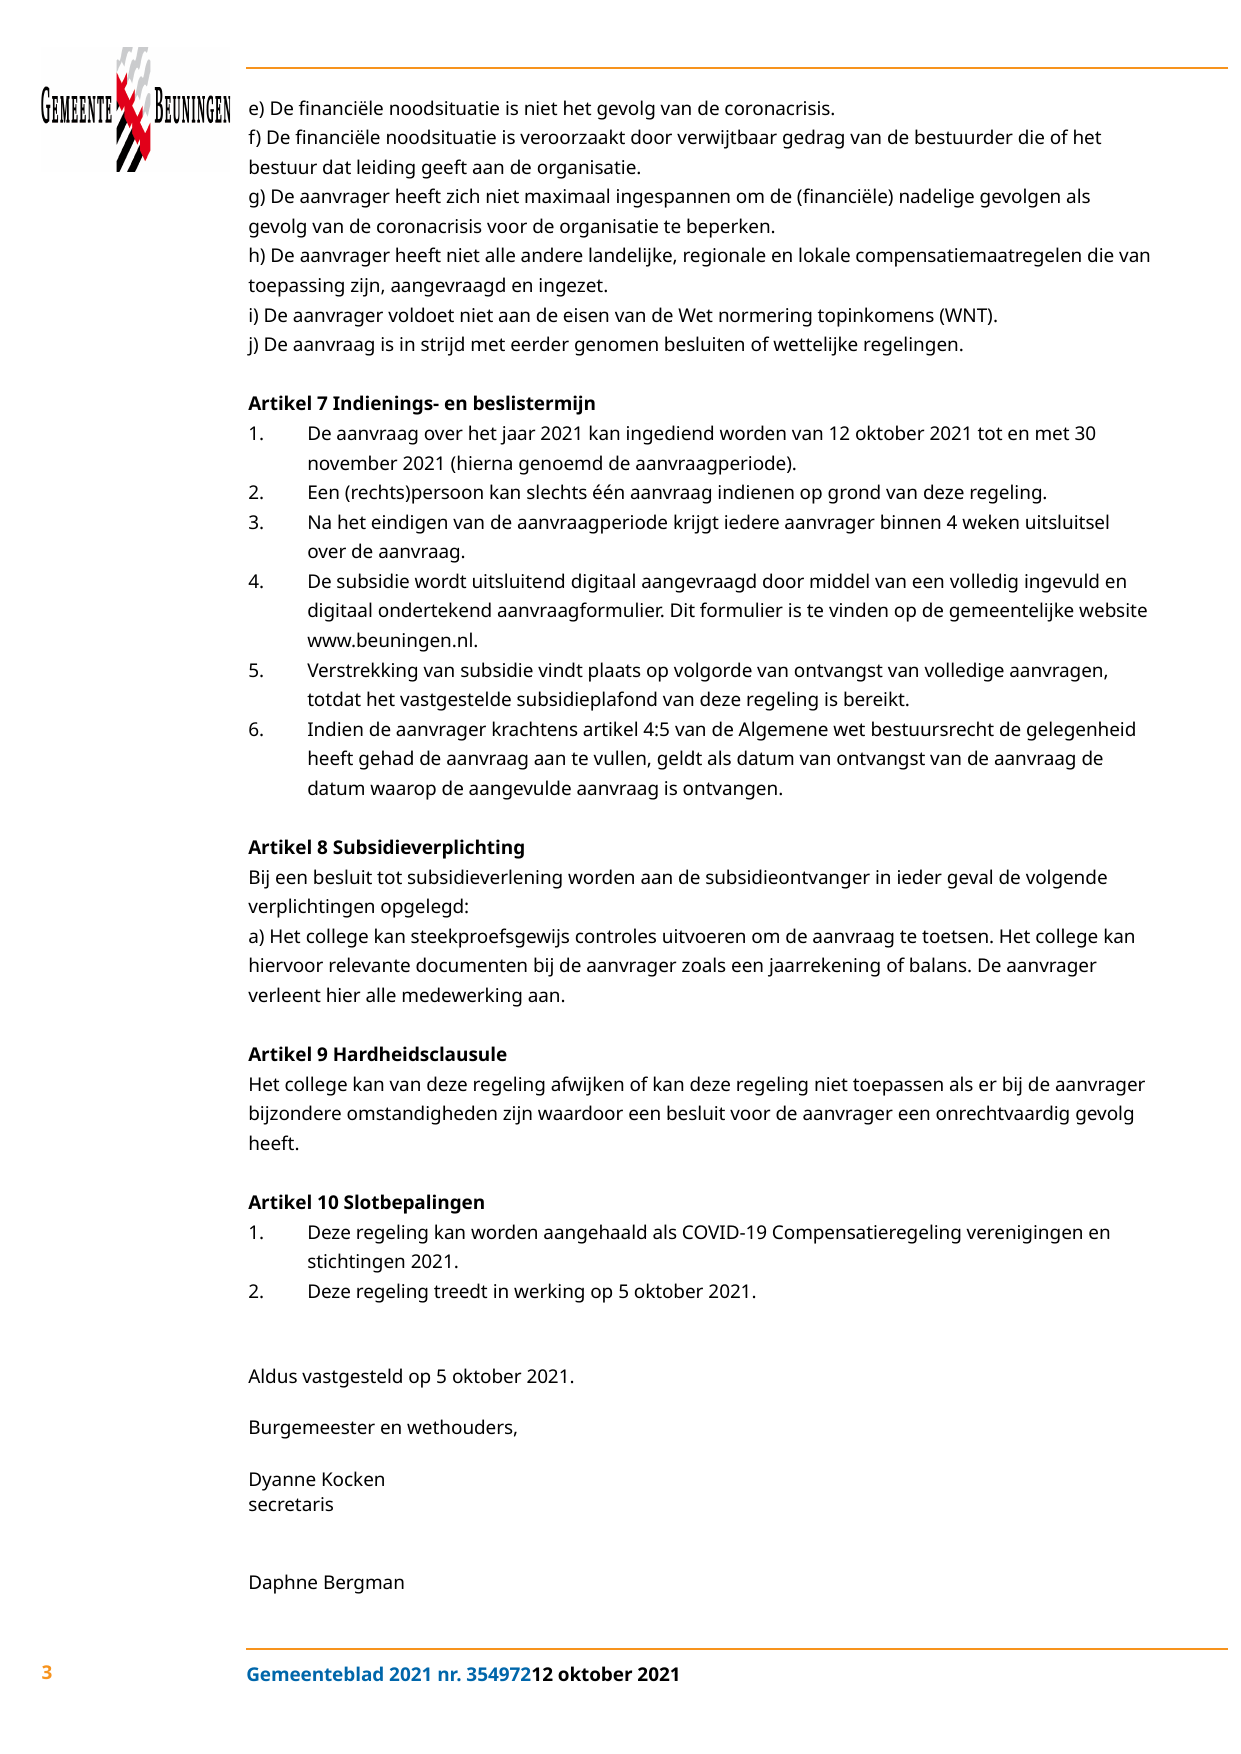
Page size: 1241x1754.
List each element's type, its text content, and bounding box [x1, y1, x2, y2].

text f) De financiële noodsituatie is veroorzaakt door verwijtbaar gedrag van de bestuurder die of het bestuur dat leiding geeft aan de organisatie. [248, 124, 1152, 180]
text Aldus vastgesteld op 5 oktober 2021. [248, 1363, 1152, 1389]
text a) Het college kan steekproefsgewijs controles uitvoeren om de aanvraag te toetsen. Het college kan hiervoor relevante documenten bij de aanvrager zoals een jaarrekening of balans. De aanvrager verleent hier alle medewerking aan. [248, 923, 1152, 1008]
text secretaris [248, 1492, 1152, 1517]
list De aanvraag over het jaar 2021 kan ingediend worden van 12 oktober 2021 tot en met 30 november 2021 (hierna genoemd de aanvraagperiode). [248, 420, 1152, 476]
list Deze regeling kan worden aangehaald als COVID-19 Compensatieregeling verenigingen en stichtingen 2021. [248, 1219, 1152, 1274]
text Artikel 9 Hardheidsclausule [248, 1041, 1152, 1067]
text h) De aanvrager heeft niet alle andere landelijke, regionale en lokale compensatiemaatregelen die van toepassing zijn, aangevraagd en ingezet. [248, 243, 1152, 298]
list Na het eindigen van de aanvraagperiode krijgt iedere aanvrager binnen 4 weken uitsluitsel over de aanvraag. [248, 509, 1152, 564]
list Een (rechts)persoon kan slechts één aanvraag indienen op grond van deze regeling. [248, 479, 1152, 505]
text e) De financiële noodsituatie is niet het gevolg van de coronacrisis. [248, 95, 1152, 121]
text Artikel 8 Subsidieverplichting [248, 834, 1152, 860]
text Artikel 7 Indienings- en beslistermijn [248, 391, 1152, 416]
text i) De aanvrager voldoet niet aan de eisen van de Wet normering topinkomens (WNT). [248, 302, 1152, 328]
list Deze regeling treedt in werking op 5 oktober 2021. [248, 1278, 1152, 1304]
text Artikel 10 Slotbepalingen [248, 1189, 1152, 1215]
text j) De aanvraag is in strijd met eerder genomen besluiten of wettelijke regelingen. [248, 331, 1152, 357]
list Indien de aanvrager krachtens artikel 4:5 van de Algemene wet bestuursrecht de gelegenheid heeft gehad de aanvraag aan te vullen, geldt als datum van ontvangst van de aanvraag de datum waarop de aangevulde aanvraag is ontvangen. [248, 716, 1152, 801]
text Bij een besluit tot subsidieverlening worden aan de subsidieontvanger in ieder geval de volgende verplichtingen opgelegd: [248, 864, 1152, 919]
text Daphne Bergman [248, 1569, 1152, 1594]
text g) De aanvrager heeft zich niet maximaal ingespannen om de (financiële) nadelige gevolgen als gevolg van de coronacrisis voor de organisatie te beperken. [248, 183, 1152, 239]
list De subsidie wordt uitsluitend digitaal aangevraagd door middel van een volledig ingevuld en digitaal ondertekend aanvraagformulier. Dit formulier is te vinden op de gemeentelijke website www.beuningen.nl. [248, 568, 1152, 653]
text Dyanne Kocken [248, 1466, 1152, 1492]
list Verstrekking van subsidie vindt plaats op volgorde van ontvangst van volledige aanvragen, totdat het vastgestelde subsidieplafond van deze regeling is bereikt. [248, 657, 1152, 712]
text Burgemeester en wethouders, [248, 1414, 1152, 1440]
text Het college kan van deze regeling afwijken of kan deze regeling niet toepassen als er bij de aanvrager bijzondere omstandigheden zijn waardoor een besluit voor de aanvrager een onrechtvaardig gevolg heeft. [248, 1071, 1152, 1156]
picture [41, 47, 231, 172]
